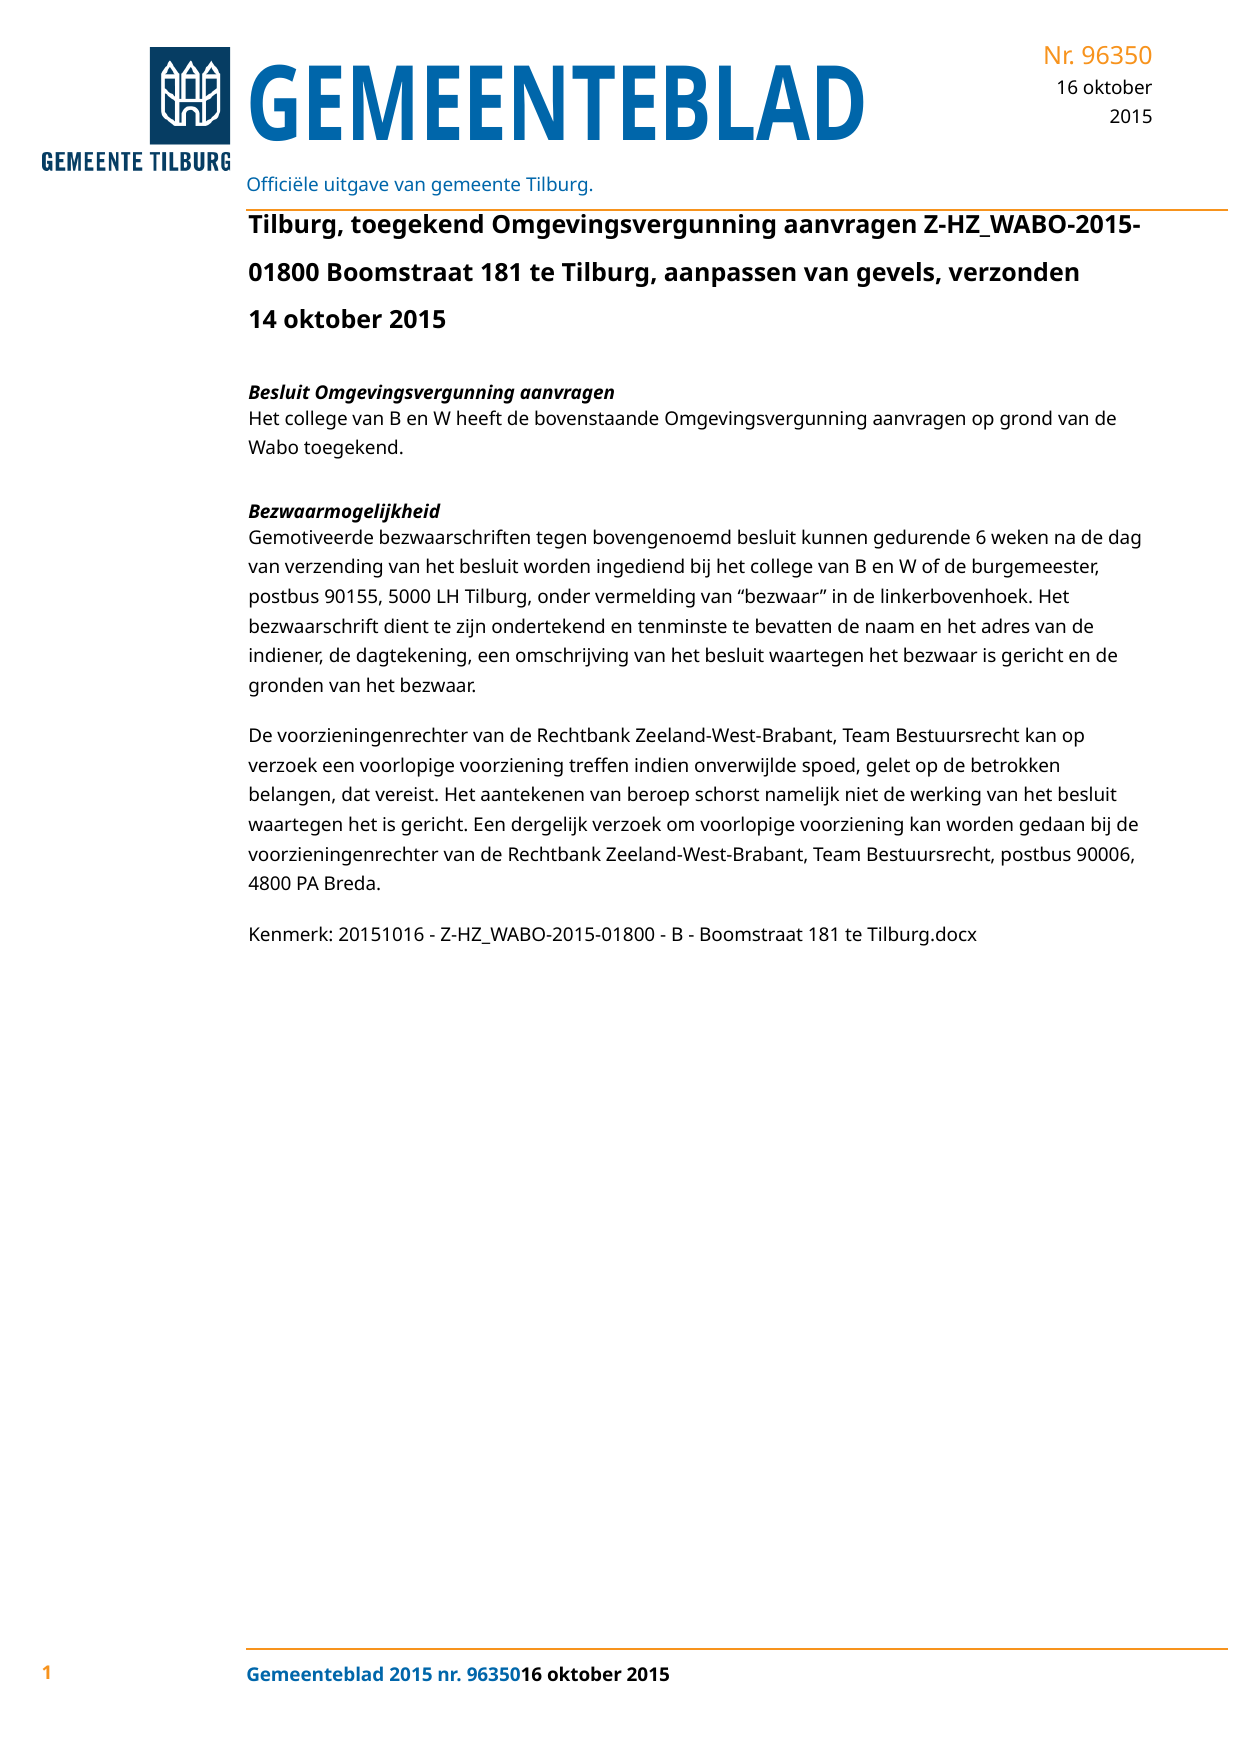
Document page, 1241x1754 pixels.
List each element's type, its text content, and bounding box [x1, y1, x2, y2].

text Bezwaarmogelijkheid [248, 498, 1152, 524]
text Het college van B en W heeft de bovenstaande Omgevingsvergunning aanvragen op grond van de Wabo toegekend. [248, 405, 1152, 460]
text Gemotiveerde bezwaarschriften tegen bovengenoemd besluit kunnen gedurende 6 weken na de dag van verzending van het besluit worden ingediend bij het college van B en W of de burgemeester, postbus 90155, 5000 LH Tilburg, onder vermelding van “bezwaar” in de linkerbovenhoek. Het bezwaarschrift dient te zijn ondertekend en tenminste te bevatten de naam en het adres van de indiener, de dagtekening, een omschrijving van het besluit waartegen het bezwaar is gericht en de gronden van het bezwaar. [248, 524, 1152, 698]
picture [41, 47, 231, 172]
text De voorzieningenrechter van de Rechtbank Zeeland-West-Brabant, Team Bestuursrecht kan op verzoek een voorlopige voorziening treffen indien onverwijlde spoed, gelet op de betrokken belangen, dat vereist. Het aantekenen van beroep schorst namelijk niet de werking van het besluit waartegen het is gericht. Een dergelijk verzoek om voorlopige voorziening kan worden gedaan bij de voorzieningenrechter van de Rechtbank Zeeland-West-Brabant, Team Bestuursrecht, postbus 90006, 4800 PA Breda. [248, 722, 1152, 896]
text Tilburg, toegekend Omgevingsvergunning aanvragen Z-HZ_WABO-2015-01800 Boomstraat 181 te Tilburg, aanpassen van gevels, verzonden 14 oktober 2015 [248, 211, 1152, 336]
text Kenmerk: 20151016 - Z-HZ_WABO-2015-01800 - B - Boomstraat 181 te Tilburg.docx [248, 921, 1152, 946]
text Besluit Omgevingsvergunning aanvragen [248, 379, 1152, 405]
